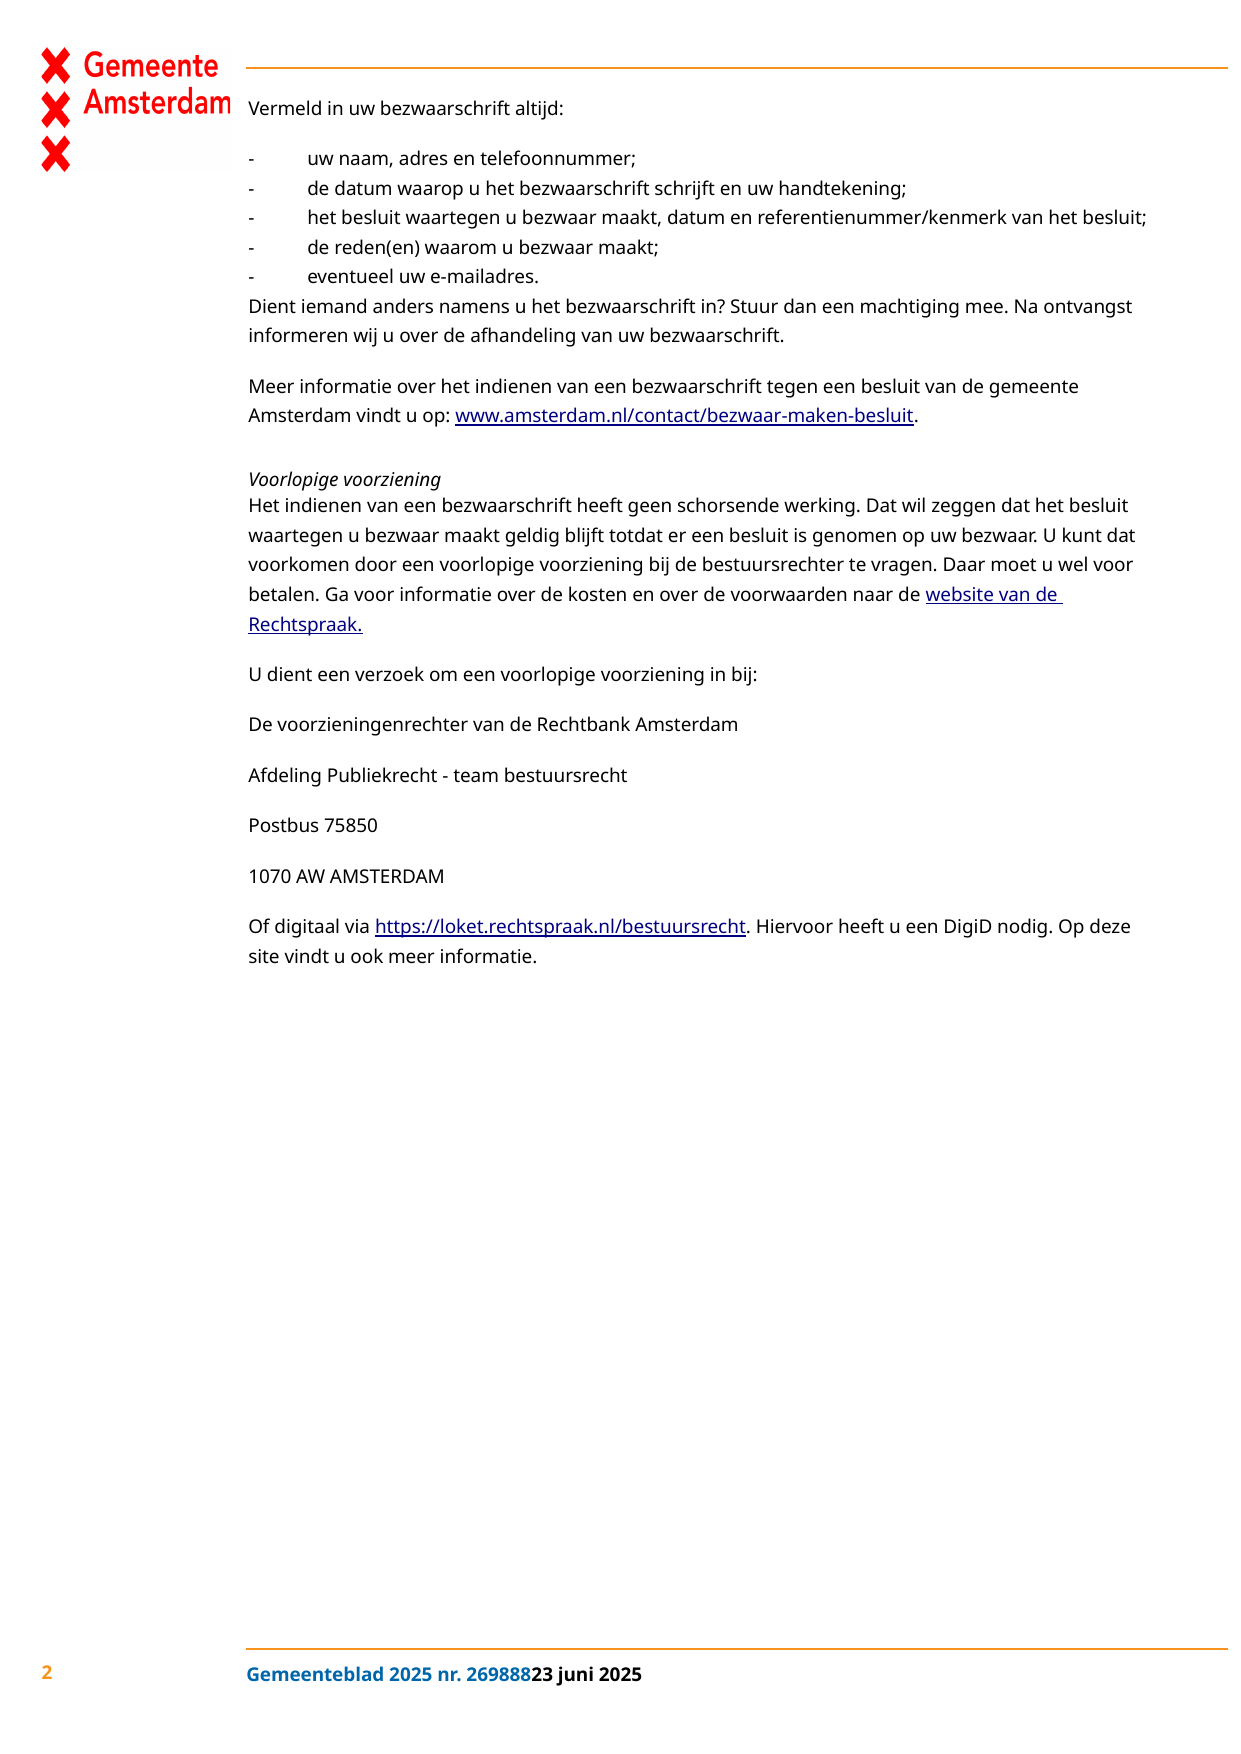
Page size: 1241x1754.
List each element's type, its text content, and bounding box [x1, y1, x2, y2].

list de datum waarop u het bezwaarschrift schrijft en uw handtekening; [248, 175, 1152, 201]
list eventueel uw e-mailadres. [248, 263, 1152, 289]
list het besluit waartegen u bezwaar maakt, datum en referentienummer/kenmerk van het besluit; [248, 204, 1152, 230]
text Vermeld in uw bezwaarschrift altijd: [248, 95, 1152, 121]
text Afdeling Publiekrecht - team bestuursrecht [248, 762, 1152, 788]
text Meer informatie over het indienen van een bezwaarschrift tegen een besluit van de gemeente Amsterdam vindt u op: www.amsterdam.nl/contact/bezwaar-maken-besluit. [248, 373, 1152, 428]
text Voorlopige voorziening [248, 467, 1152, 492]
list uw naam, adres en telefoonnummer; [248, 145, 1152, 171]
text Of digitaal via https://loket.rechtspraak.nl/bestuursrecht. Hiervoor heeft u een DigiD nodig. Op deze site vindt u ook meer informatie. [248, 913, 1152, 968]
text Het indienen van een bezwaarschrift heeft geen schorsende werking. Dat wil zeggen dat het besluit waartegen u bezwaar maakt geldig blijft totdat er een besluit is genomen op uw bezwaar. U kunt dat voorkomen door een voorlopige voorziening bij de bestuursrechter te vragen. Daar moet u wel voor betalen. Ga voor informatie over de kosten en over de voorwaarden naar de website van de Rechtspraak. [248, 492, 1152, 636]
picture [41, 47, 231, 172]
text Postbus 75850 [248, 812, 1152, 838]
list de reden(en) waarom u bezwaar maakt; [248, 234, 1152, 260]
text 1070 AW AMSTERDAM [248, 863, 1152, 888]
text Dient iemand anders namens u het bezwaarschrift in? Stuur dan een machtiging mee. Na ontvangst informeren wij u over de afhandeling van uw bezwaarschrift. [248, 293, 1152, 348]
text De voorzieningenrechter van de Rechtbank Amsterdam [248, 712, 1152, 737]
text U dient een verzoek om een voorlopige voorziening in bij: [248, 661, 1152, 687]
